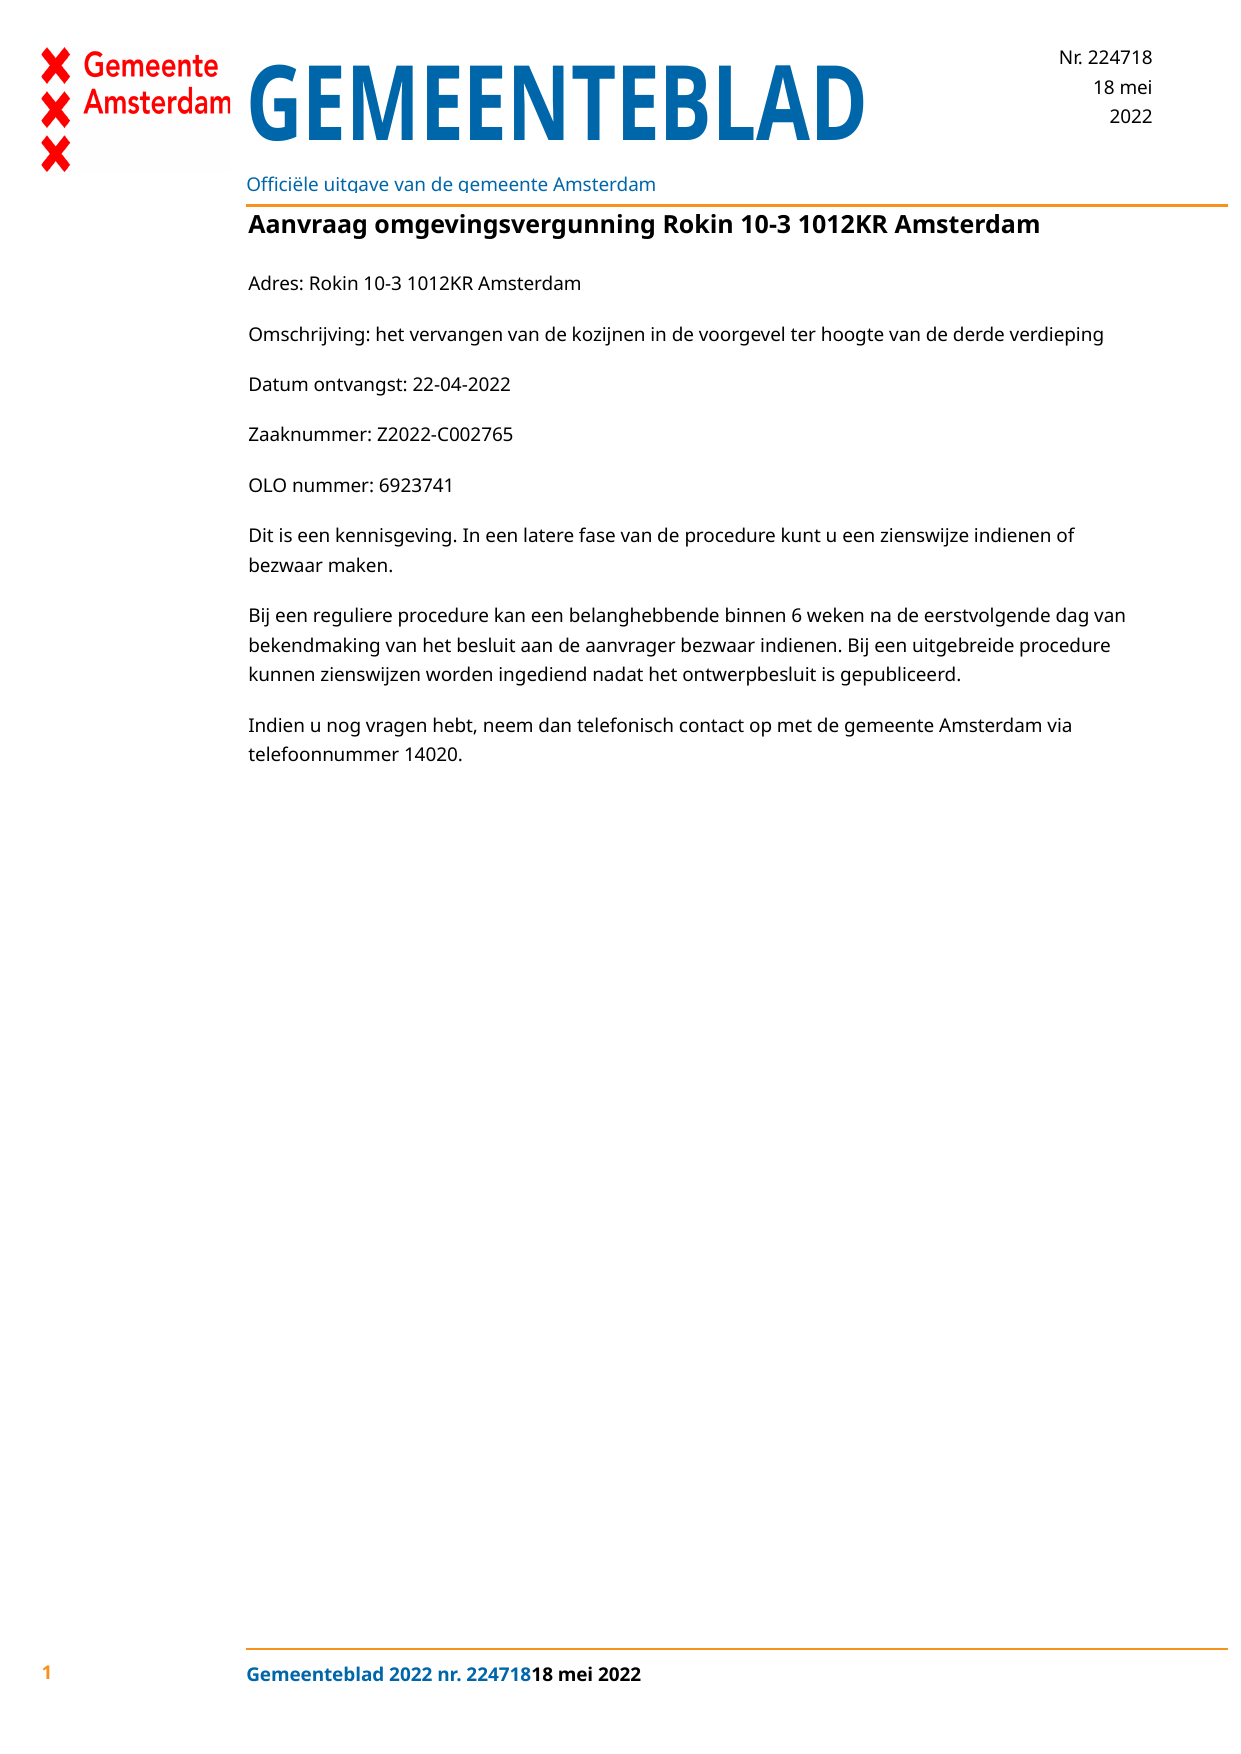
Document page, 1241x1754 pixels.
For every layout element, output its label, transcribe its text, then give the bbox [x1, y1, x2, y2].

text OLO nummer: 6923741 [248, 472, 1152, 498]
picture [41, 47, 231, 172]
text Aanvraag omgevingsvergunning Rokin 10-3 1012KR Amsterdam [248, 207, 1152, 241]
text Adres: Rokin 10-3 1012KR Amsterdam [248, 270, 1152, 296]
text Omschrijving: het vervangen van de kozijnen in de voorgevel ter hoogte van de derde verdieping [248, 321, 1152, 346]
text Indien u nog vragen hebt, neem dan telefonisch contact op met de gemeente Amsterdam via telefoonnummer 14020. [248, 712, 1152, 767]
text Datum ontvangst: 22-04-2022 [248, 371, 1152, 397]
text Bij een reguliere procedure kan een belanghebbende binnen 6 weken na de eerstvolgende dag van bekendmaking van het besluit aan de aanvrager bezwaar indienen. Bij een uitgebreide procedure kunnen zienswijzen worden ingediend nadat het ontwerpbesluit is gepubliceerd. [248, 602, 1152, 687]
text Dit is een kennisgeving. In een latere fase van de procedure kunt u een zienswijze indienen of bezwaar maken. [248, 522, 1152, 578]
text Zaaknummer: Z2022-C002765 [248, 422, 1152, 447]
